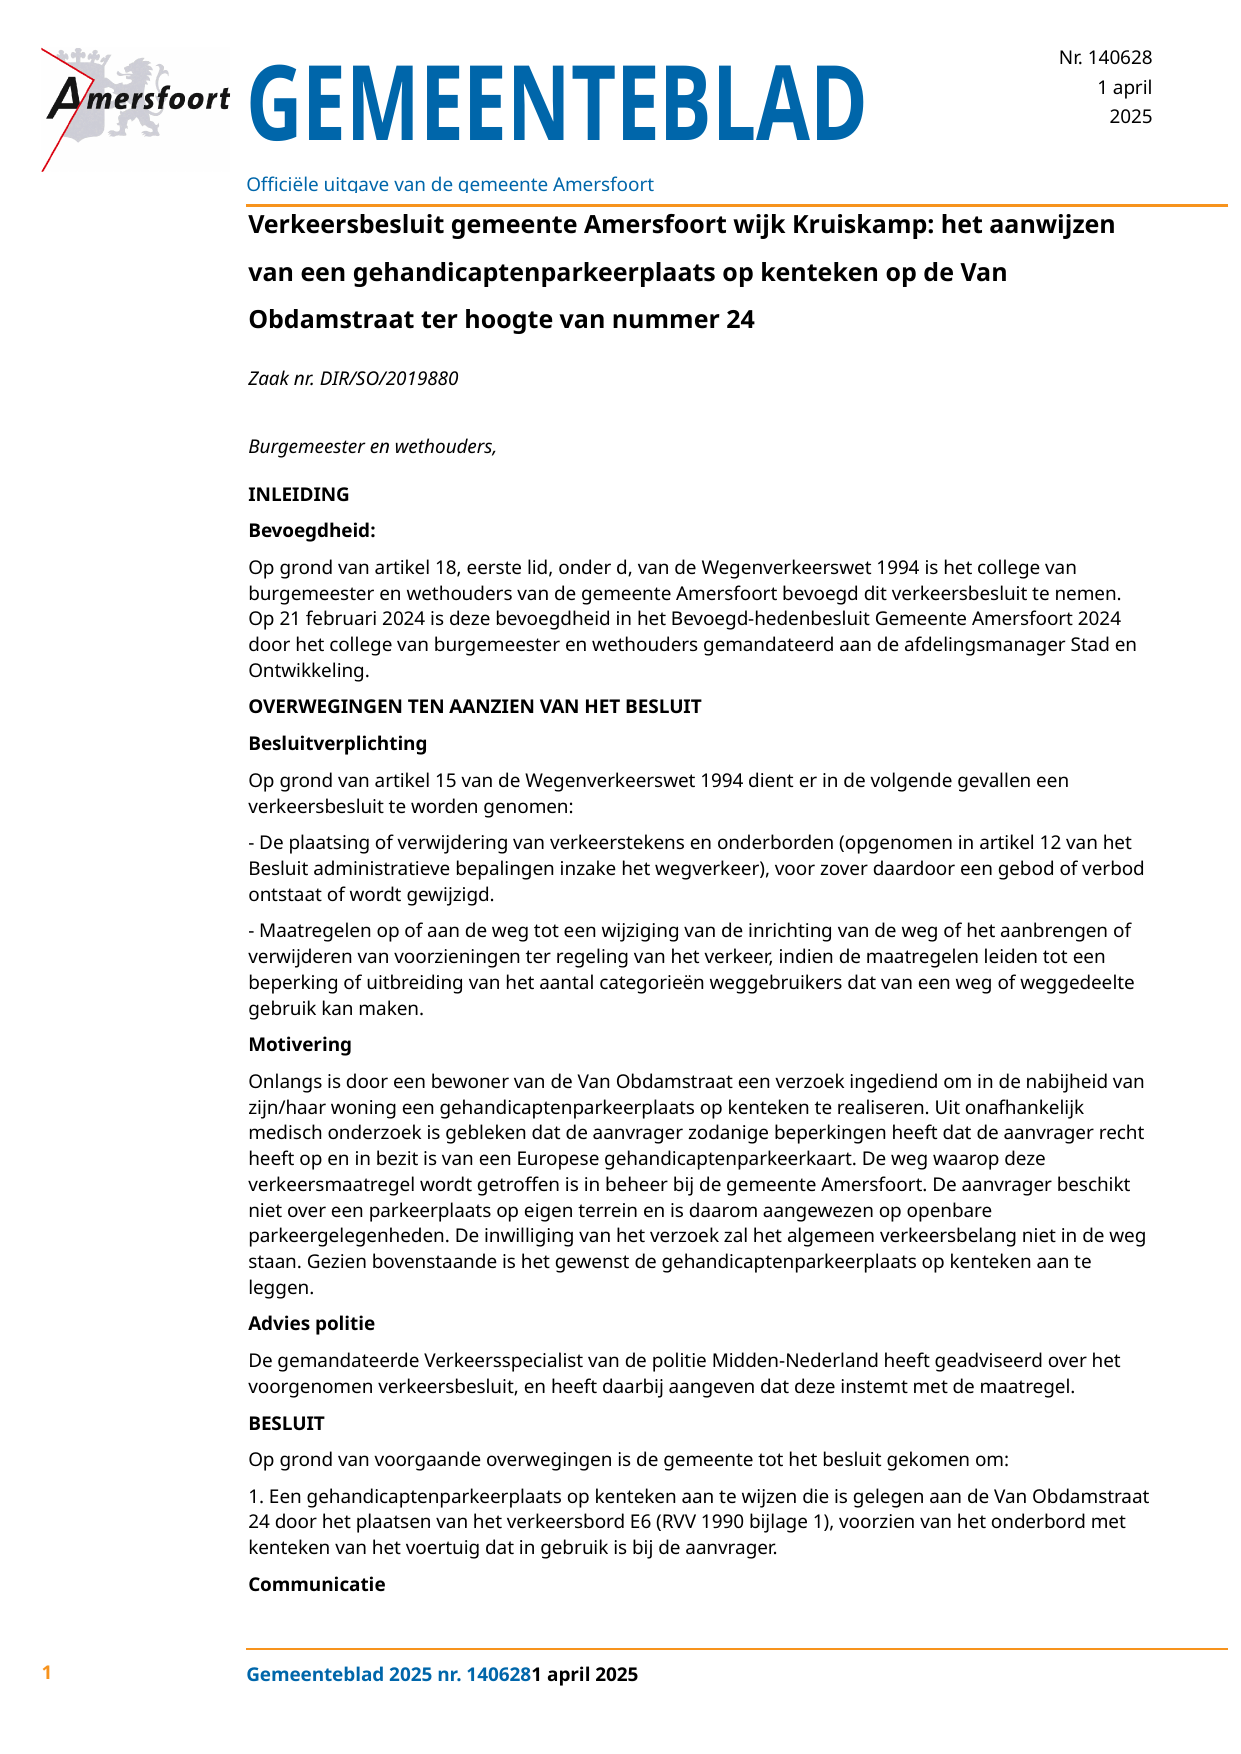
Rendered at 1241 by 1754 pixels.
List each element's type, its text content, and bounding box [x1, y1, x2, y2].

text OVERWEGINGEN TEN AANZIEN VAN HET BESLUIT [248, 694, 1152, 719]
text Besluitverplichting [248, 730, 1152, 756]
text Burgemeester en wethouders, [248, 433, 1152, 459]
text 1. Een gehandicaptenparkeerplaats op kenteken aan te wijzen die is gelegen aan de Van Obdamstraat 24 door het plaatsen van het verkeersbord E6 (RVV 1990 bijlage 1), voorzien van het onderbord met kenteken van het voertuig dat in gebruik is bij de aanvrager. [248, 1483, 1152, 1560]
text - De plaatsing of verwijdering van verkeerstekens en onderborden (opgenomen in artikel 12 van het Besluit administratieve bepalingen inzake het wegverkeer), voor zover daardoor een gebod of verbod ontstaat of wordt gewijzigd. [248, 829, 1152, 907]
text Op grond van voorgaande overwegingen is de gemeente tot het besluit gekomen om: [248, 1446, 1152, 1472]
text Advies politie [248, 1311, 1152, 1336]
text Op grond van artikel 15 van de Wegenverkeerswet 1994 dient er in de volgende gevallen een verkeersbesluit te worden genomen: [248, 767, 1152, 818]
text De gemandateerde Verkeersspecialist van de politie Midden-Nederland heeft geadviseerd over het voorgenomen verkeersbesluit, en heeft daarbij aangeven dat deze instemt met de maatregel. [248, 1347, 1152, 1399]
text BESLUIT [248, 1410, 1152, 1435]
text INLEIDING [248, 481, 1152, 507]
text Bevoegdheid: [248, 517, 1152, 543]
text Onlangs is door een bewoner van de Van Obdamstraat een verzoek ingediend om in de nabijheid van zijn/haar woning een gehandicaptenparkeerplaats op kenteken te realiseren. Uit onafhankelijk medisch onderzoek is gebleken dat de aanvrager zodanige beperkingen heeft dat de aanvrager recht heeft op en in bezit is van een Europese gehandicaptenparkeerkaart. De weg waarop deze verkeersmaatregel wordt getroffen is in beheer bij de gemeente Amersfoort. De aanvrager beschikt niet over een parkeerplaats op eigen terrein en is daarom aangewezen op openbare parkeergelegenheden. De inwilliging van het verzoek zal het algemeen verkeersbelang niet in de weg staan. Gezien bovenstaande is het gewenst de gehandicaptenparkeerplaats op kenteken aan te leggen. [248, 1068, 1152, 1300]
text Zaak nr. DIR/SO/2019880 [248, 366, 1152, 391]
picture [41, 47, 231, 172]
text Op grond van artikel 18, eerste lid, onder d, van de Wegenverkeerswet 1994 is het college van burgemeester en wethouders van de gemeente Amersfoort bevoegd dit verkeersbesluit te nemen. Op 21 februari 2024 is deze bevoegdheid in het Bevoegd-hedenbesluit Gemeente Amersfoort 2024 door het college van burgemeester en wethouders gemandateerd aan de afdelingsmanager Stad en Ontwikkeling. [248, 554, 1152, 683]
text Motivering [248, 1031, 1152, 1057]
text - Maatregelen op of aan de weg tot een wijziging van de inrichting van de weg of het aanbrengen of verwijderen van voorzieningen ter regeling van het verkeer, indien de maatregelen leiden tot een beperking of uitbreiding van het aantal categorieën weggebruikers dat van een weg of weggedeelte gebruik kan maken. [248, 918, 1152, 1021]
text Verkeersbesluit gemeente Amersfoort wijk Kruiskamp: het aanwijzen van een gehandicaptenparkeerplaats op kenteken op de Van Obdamstraat ter hoogte van nummer 24 [248, 207, 1152, 336]
text Communicatie [248, 1571, 1152, 1597]
